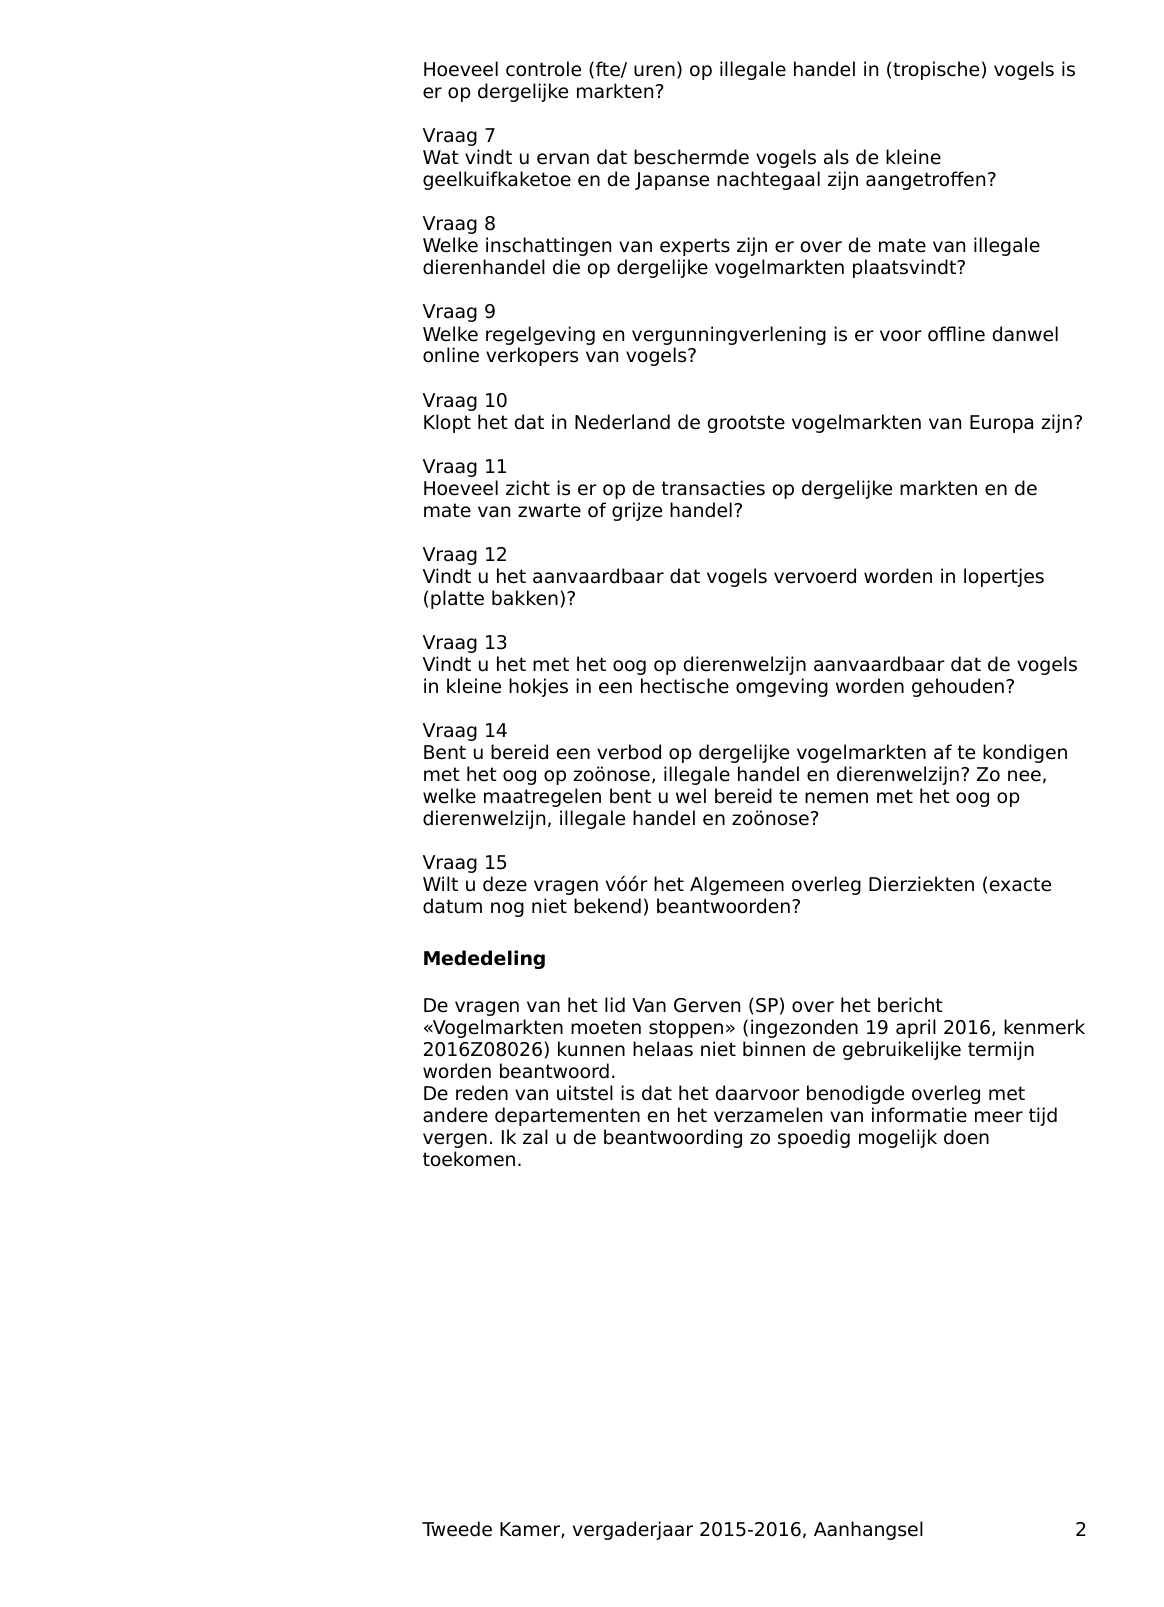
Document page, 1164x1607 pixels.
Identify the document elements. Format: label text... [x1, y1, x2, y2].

text Vindt u het met het oog op dierenwelzijn aanvaardbaar dat de vogels in kleine hokjes in een hectische omgeving worden gehouden? [422, 654, 1087, 698]
subtitle Mededeling [422, 948, 1087, 970]
text Klopt het dat in Nederland de grootste vogelmarkten van Europa zijn? [422, 412, 1087, 433]
text Vraag 7 [422, 125, 1087, 147]
text Vraag 15 [422, 852, 1087, 874]
text Vraag 8 [422, 213, 1087, 235]
text Vraag 9 [422, 301, 1087, 323]
text De reden van uitstel is dat het daarvoor benodigde overleg met andere departementen en het verzamelen van informatie meer tijd vergen. Ik zal u de beantwoording zo spoedig mogelijk doen toekomen. [422, 1083, 1087, 1171]
text Vraag 13 [422, 632, 1087, 654]
text Vraag 12 [422, 544, 1087, 566]
text Vraag 10 [422, 389, 1087, 412]
text Bent u bereid een verbod op dergelijke vogelmarkten af te kondigen met het oog op zoönose, illegale handel en dierenwelzijn? Zo nee, welke maatregelen bent u wel bereid te nemen met het oog op dierenwelzijn, illegale handel en zoönose? [422, 742, 1087, 830]
text Hoeveel controle (fte/ uren) op illegale handel in (tropische) vogels is er op dergelijke markten? [422, 59, 1087, 103]
text Vindt u het aanvaardbaar dat vogels vervoerd worden in lopertjes (platte bakken)? [422, 566, 1087, 610]
text Hoeveel zicht is er op de transacties op dergelijke markten en de mate van zwarte of grijze handel? [422, 478, 1087, 522]
text Welke regelgeving en vergunningverlening is er voor offline danwel online verkopers van vogels? [422, 323, 1087, 367]
text Vraag 11 [422, 456, 1087, 478]
text Vraag 14 [422, 720, 1087, 742]
text Wat vindt u ervan dat beschermde vogels als de kleine geelkuifkaketoe en de Japanse nachtegaal zijn aangetroffen? [422, 147, 1087, 191]
text De vragen van het lid Van Gerven (SP) over het bericht «Vogelmarkten moeten stoppen» (ingezonden 19 april 2016, kenmerk 2016Z08026) kunnen helaas niet binnen de gebruikelijke termijn worden beantwoord. [422, 995, 1087, 1083]
text Welke inschattingen van experts zijn er over de mate van illegale dierenhandel die op dergelijke vogelmarkten plaatsvindt? [422, 235, 1087, 279]
text Wilt u deze vragen vóór het Algemeen overleg Dierziekten (exacte datum nog niet bekend) beantwoorden? [422, 874, 1087, 918]
